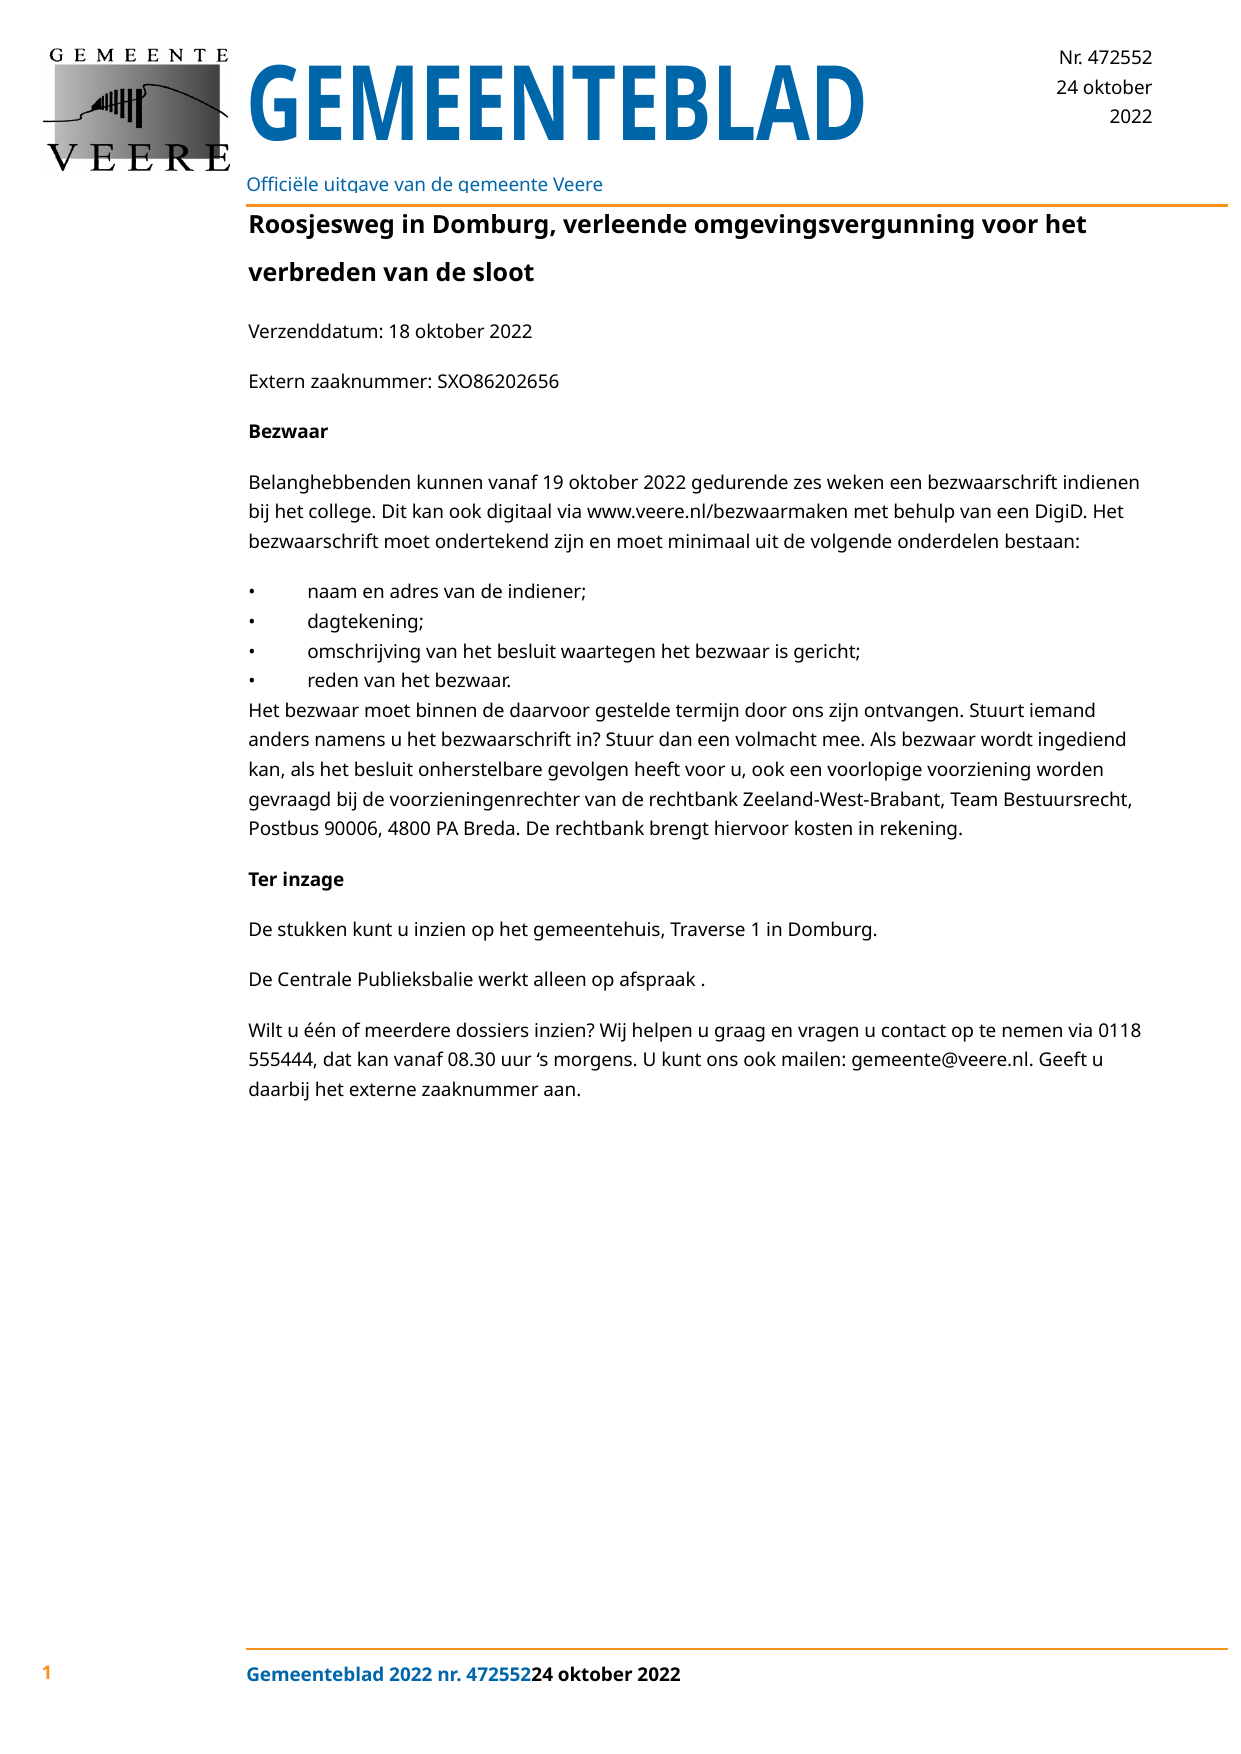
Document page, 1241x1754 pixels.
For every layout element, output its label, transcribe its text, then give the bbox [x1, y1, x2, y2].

list omschrijving van het besluit waartegen het bezwaar is gericht; [248, 638, 1152, 664]
text Wilt u één of meerdere dossiers inzien? Wij helpen u graag en vragen u contact op te nemen via 0118 555444, dat kan vanaf 08.30 uur ‘s morgens. U kunt ons ook mailen: gemeente@veere.nl. Geeft u daarbij het externe zaaknummer aan. [248, 1017, 1152, 1102]
picture [41, 47, 231, 172]
text Verzenddatum: 18 oktober 2022 [248, 318, 1152, 344]
text Belanghebbenden kunnen vanaf 19 oktober 2022 gedurende zes weken een bezwaarschrift indienen bij het college. Dit kan ook digitaal via www.veere.nl/bezwaarmaken met behulp van een DigiD. Het bezwaarschrift moet ondertekend zijn en moet minimaal uit de volgende onderdelen bestaan: [248, 469, 1152, 554]
text De Centrale Publieksbalie werkt alleen op afspraak . [248, 967, 1152, 992]
list naam en adres van de indiener; [248, 579, 1152, 604]
list reden van het bezwaar. [248, 667, 1152, 693]
text Ter inzage [248, 866, 1152, 892]
text Het bezwaar moet binnen de daarvoor gestelde termijn door ons zijn ontvangen. Stuurt iemand anders namens u het bezwaarschrift in? Stuur dan een volmacht mee. Als bezwaar wordt ingediend kan, als het besluit onherstelbare gevolgen heeft voor u, ook een voorlopige voorziening worden gevraagd bij de voorzieningenrechter van de rechtbank Zeeland-West-Brabant, Team Bestuursrecht, Postbus 90006, 4800 PA Breda. De rechtbank brengt hiervoor kosten in rekening. [248, 697, 1152, 841]
text Extern zaaknummer: SXO86202656 [248, 368, 1152, 394]
text De stukken kunt u inzien op het gemeentehuis, Traverse 1 in Domburg. [248, 916, 1152, 942]
text Bezwaar [248, 419, 1152, 444]
list dagtekening; [248, 608, 1152, 634]
text Roosjesweg in Domburg, verleende omgevingsvergunning voor het verbreden van de sloot [248, 207, 1152, 288]
